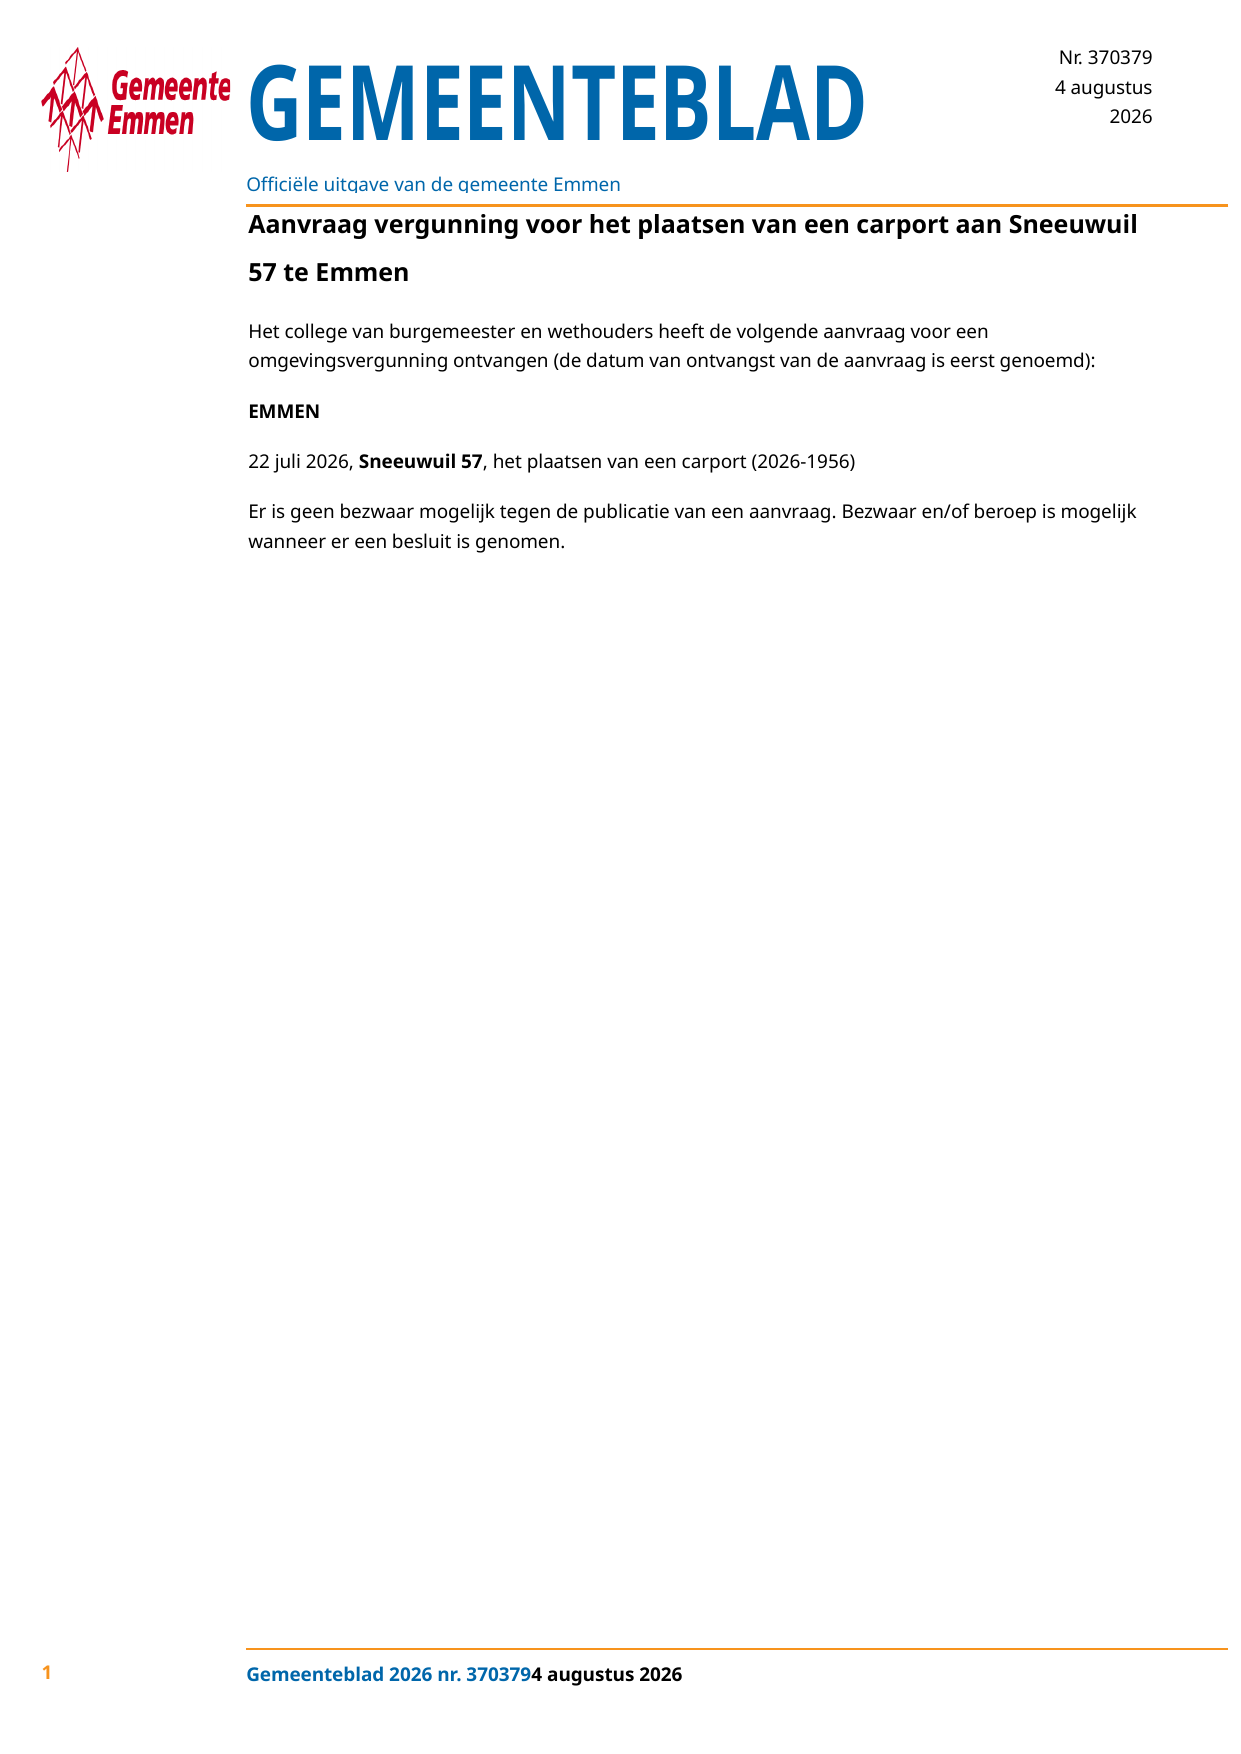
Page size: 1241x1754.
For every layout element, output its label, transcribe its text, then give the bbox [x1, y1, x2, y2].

text Er is geen bezwaar mogelijk tegen de publicatie van een aanvraag. Bezwaar en/of beroep is mogelijk wanneer er een besluit is genomen. [248, 499, 1152, 554]
text Het college van burgemeester en wethouders heeft de volgende aanvraag voor een omgevingsvergunning ontvangen (de datum van ontvangst van de aanvraag is eerst genoemd): [248, 318, 1152, 373]
text EMMEN [248, 398, 1152, 424]
text Aanvraag vergunning voor het plaatsen van een carport aan Sneeuwuil 57 te Emmen [248, 207, 1152, 288]
picture [41, 47, 231, 172]
text 22 juli 2026, Sneeuwuil 57, het plaatsen van een carport (2026-1956) [248, 448, 1152, 474]
